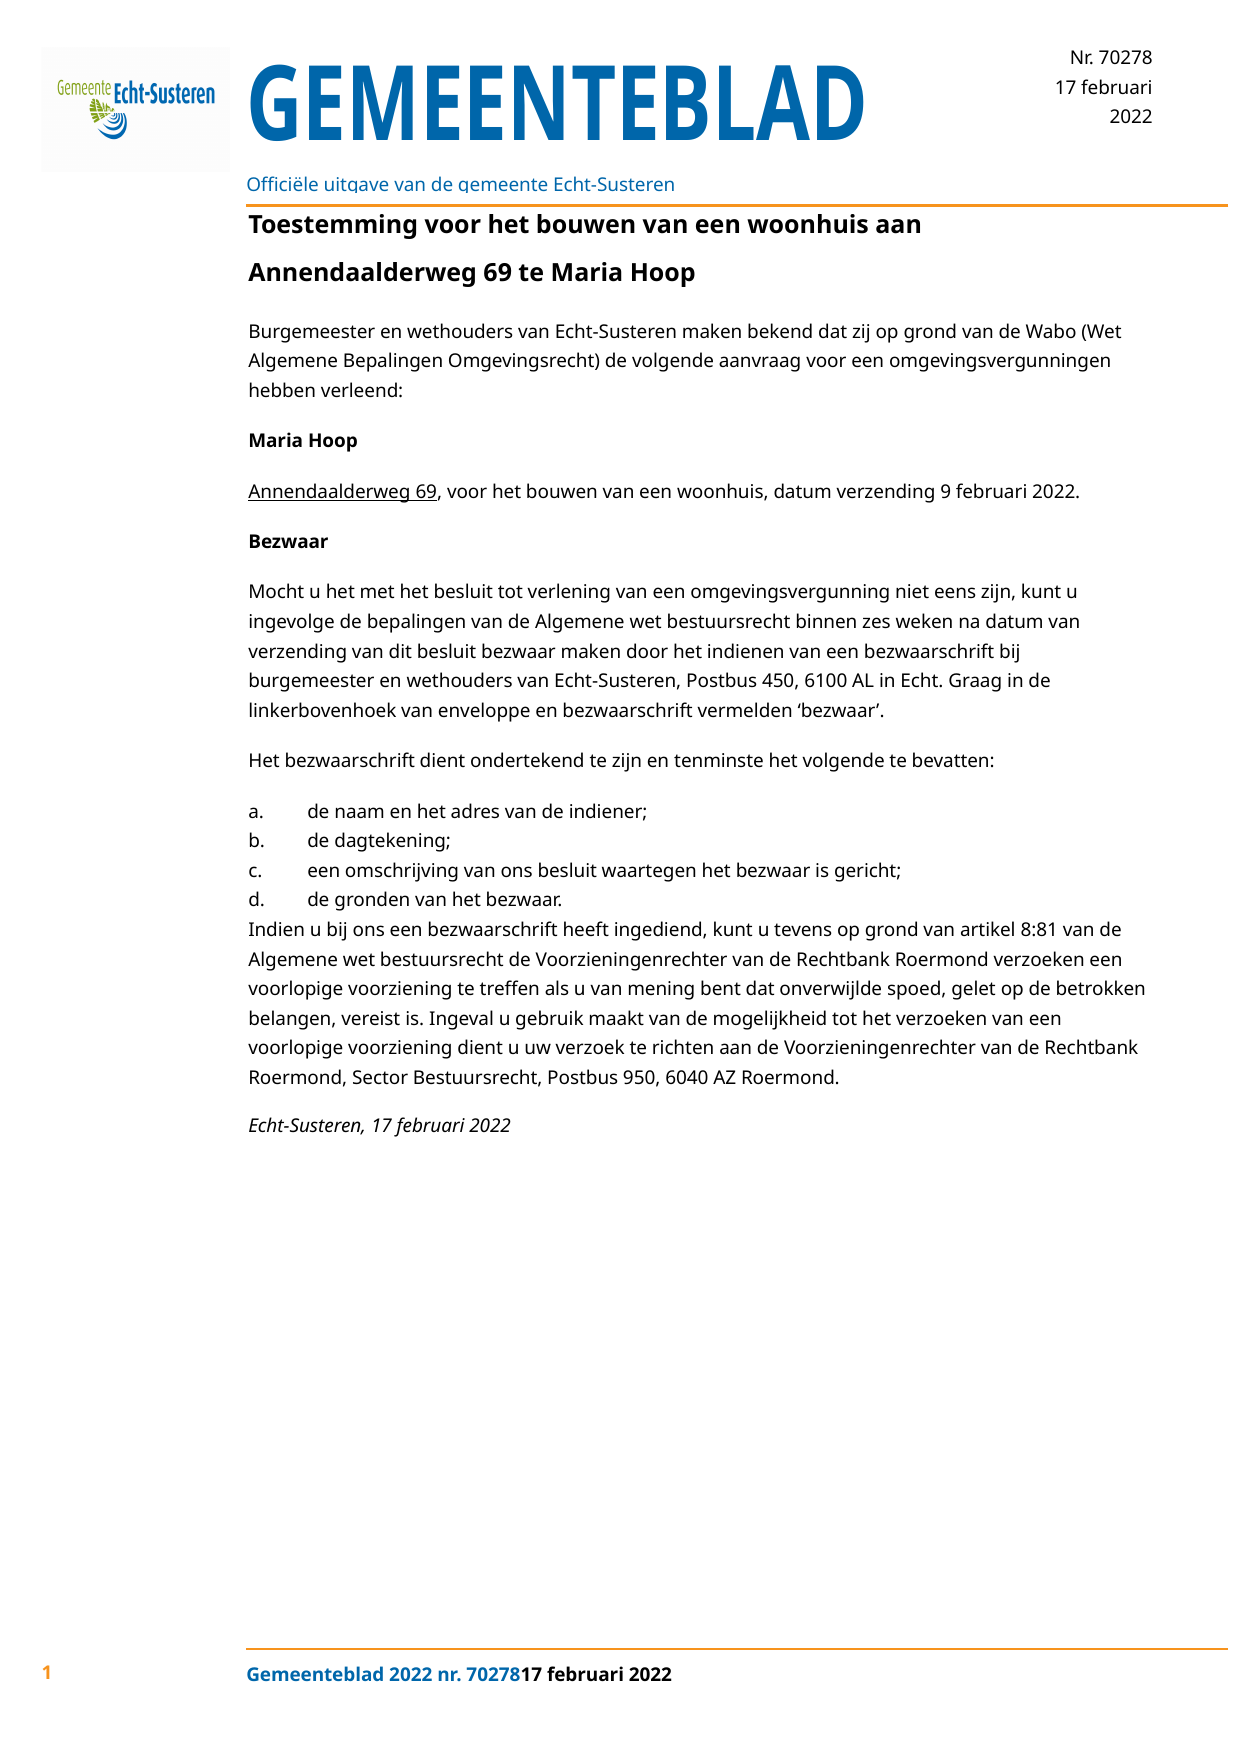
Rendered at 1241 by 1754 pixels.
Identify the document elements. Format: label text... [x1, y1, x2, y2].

text Het bezwaarschrift dient ondertekend te zijn en tenminste het volgende te bevatten: [248, 747, 1152, 773]
text Burgemeester en wethouders van Echt-Susteren maken bekend dat zij op grond van de Wabo (Wet Algemene Bepalingen Omgevingsrecht) de volgende aanvraag voor een omgevingsvergunningen hebben verleend: [248, 318, 1152, 403]
text Bezwaar [248, 528, 1152, 554]
list de dagtekening; [248, 827, 1152, 853]
text Maria Hoop [248, 427, 1152, 453]
text Indien u bij ons een bezwaarschrift heeft ingediend, kunt u tevens op grond van artikel 8:81 van de Algemene wet bestuursrecht de Voorzieningenrechter van de Rechtbank Roermond verzoeken een voorlopige voorziening te treffen als u van mening bent dat onverwijlde spoed, gelet op de betrokken belangen, vereist is. Ingeval u gebruik maakt van de mogelijkheid tot het verzoeken van een voorlopige voorziening dient u uw verzoek te richten aan de Voorzieningenrechter van de Rechtbank Roermond, Sector Bestuursrecht, Postbus 950, 6040 AZ Roermond. [248, 916, 1152, 1090]
picture [41, 47, 231, 172]
text Toestemming voor het bouwen van een woonhuis aan Annendaalderweg 69 te Maria Hoop [248, 207, 1152, 288]
list de gronden van het bezwaar. [248, 887, 1152, 912]
text Echt-Susteren, 17 februari 2022 [248, 1112, 1152, 1138]
list de naam en het adres van de indiener; [248, 798, 1152, 824]
text Mocht u het met het besluit tot verlening van een omgevingsvergunning niet eens zijn, kunt u ingevolge de bepalingen van de Algemene wet bestuursrecht binnen zes weken na datum van verzending van dit besluit bezwaar maken door het indienen van een bezwaarschrift bij burgemeester en wethouders van Echt-Susteren, Postbus 450, 6100 AL in Echt. Graag in de linkerbovenhoek van enveloppe en bezwaarschrift vermelden ‘bezwaar’. [248, 579, 1152, 723]
text Annendaalderweg 69, voor het bouwen van een woonhuis, datum verzending 9 februari 2022. [248, 478, 1152, 504]
list een omschrijving van ons besluit waartegen het bezwaar is gericht; [248, 857, 1152, 883]
